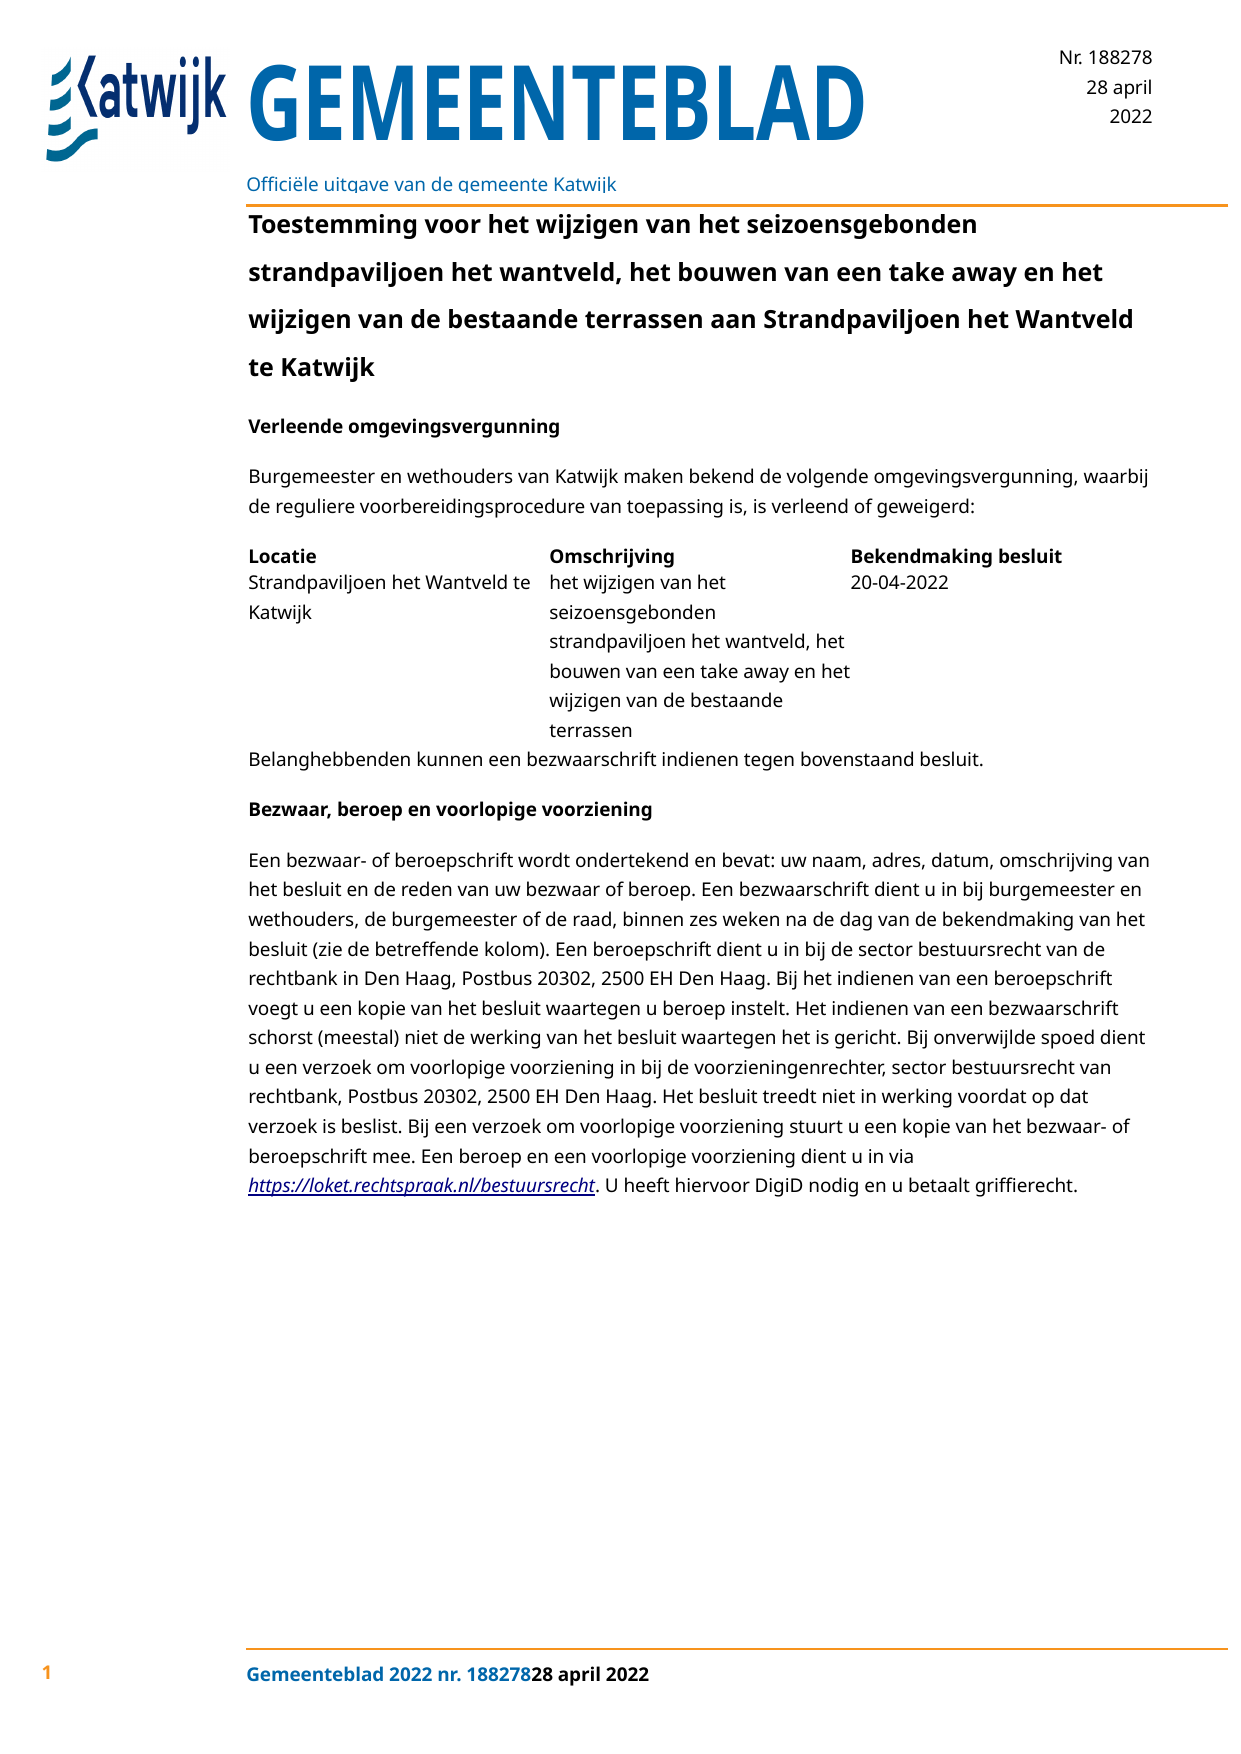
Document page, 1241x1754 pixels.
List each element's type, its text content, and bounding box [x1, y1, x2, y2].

table_cell 20-04-2022 [850, 569, 1152, 743]
picture [41, 47, 231, 172]
text Een bezwaar- of beroepschrift wordt ondertekend en bevat: uw naam, adres, datum, omschrijving van het besluit en de reden van uw bezwaar of beroep. Een bezwaarschrift dient u in bij burgemeester en wethouders, de burgemeester of de raad, binnen zes weken na de dag van de bekendmaking van het besluit (zie de betreffende kolom). Een beroepschrift dient u in bij de sector bestuursrecht van de rechtbank in Den Haag, Postbus 20302, 2500 EH Den Haag. Bij het indienen van een beroepschrift voegt u een kopie van het besluit waartegen u beroep instelt. Het indienen van een bezwaarschrift schorst (meestal) niet de werking van het besluit waartegen het is gericht. Bij onverwijlde spoed dient u een verzoek om voorlopige voorziening in bij de voorzieningenrechter, sector bestuursrecht van rechtbank, Postbus 20302, 2500 EH Den Haag. Het besluit treedt niet in werking voordat op dat verzoek is beslist. Bij een verzoek om voorlopige voorziening stuurt u een kopie van het bezwaar- of beroepschrift mee. Een beroep en een voorlopige voorziening dient u in via https://loket.rechtspraak.nl/bestuursrecht. U heeft hiervoor DigiD nodig en u betaalt griffierecht. [248, 847, 1152, 1198]
text Bezwaar, beroep en voorlopige voorziening [248, 797, 1152, 822]
text Verleende omgevingsvergunning [248, 413, 1152, 439]
table_header Omschrijving [549, 544, 850, 569]
table_cell het wijzigen van het seizoensgebonden strandpaviljoen het wantveld, het bouwen van een take away en het wijzigen van de bestaande terrassen [549, 569, 850, 743]
text Burgemeester en wethouders van Katwijk maken bekend de volgende omgevingsvergunning, waarbij de reguliere voorbereidingsprocedure van toepassing is, is verleend of geweigerd: [248, 463, 1152, 519]
text Belanghebbenden kunnen een bezwaarschrift indienen tegen bovenstaand besluit. [248, 746, 1152, 772]
table_header Locatie [248, 544, 549, 569]
table_header Bekendmaking besluit [850, 544, 1152, 569]
text Toestemming voor het wijzigen van het seizoensgebonden strandpaviljoen het wantveld, het bouwen van een take away en het wijzigen van de bestaande terrassen aan Strandpaviljoen het Wantveld te Katwijk [248, 207, 1152, 384]
table_cell Strandpaviljoen het Wantveld te Katwijk [248, 569, 549, 743]
